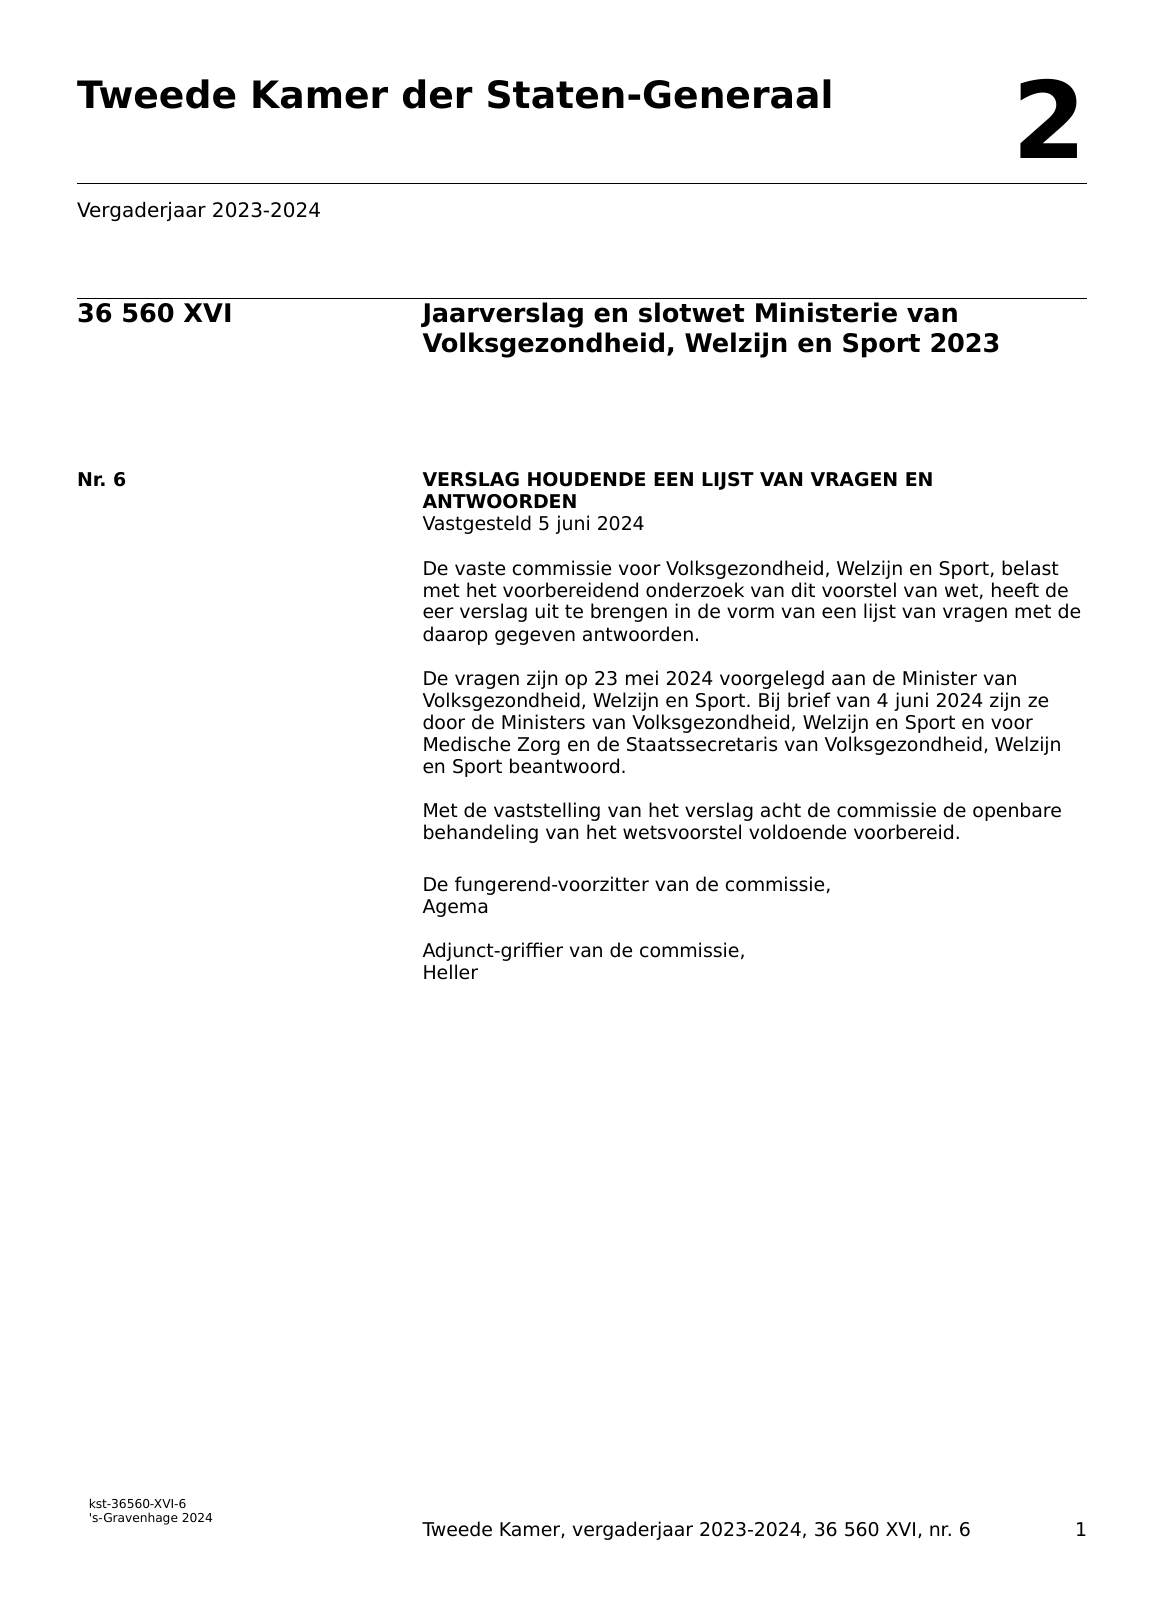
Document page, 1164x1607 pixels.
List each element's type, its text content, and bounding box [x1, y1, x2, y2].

table_header 2 [886, 59, 1087, 183]
text 's-Gravenhage 2024 [88, 1511, 323, 1525]
table_cell Vergaderjaar 2023-2024 [77, 184, 1087, 298]
text Adjunct-griffier van de commissie, Heller [422, 940, 1087, 984]
subtitle 36 560 XVI Jaarverslag en slotwet Ministerie van Volksgezondheid, Welzijn en Sport 2023 [77, 299, 1087, 358]
table_header Tweede Kamer der Staten-Generaal [77, 59, 886, 183]
text Vastgesteld 5 juni 2024 [422, 513, 1087, 535]
text kst-36560-XVI-6 [88, 1497, 323, 1511]
text De vaste commissie voor Volksgezondheid, Welzijn en Sport, belast met het voorbereidend onderzoek van dit voorstel van wet, heeft de eer verslag uit te brengen in de vorm van een lijst van vragen met de daarop gegeven antwoorden. [422, 557, 1087, 645]
subtitle Nr. 6 VERSLAG HOUDENDE EEN LIJST VAN VRAGEN EN ANTWOORDEN [77, 469, 1087, 513]
text De vragen zijn op 23 mei 2024 voorgelegd aan de Minister van Volksgezondheid, Welzijn en Sport. Bij brief van 4 juni 2024 zijn ze door de Ministers van Volksgezondheid, Welzijn en Sport en voor Medische Zorg en de Staatssecretaris van Volksgezondheid, Welzijn en Sport beantwoord. [422, 668, 1087, 777]
text Met de vaststelling van het verslag acht de commissie de openbare behandeling van het wetsvoorstel voldoende voorbereid. [422, 800, 1087, 844]
text De fungerend-voorzitter van de commissie, Agema [422, 874, 1087, 918]
